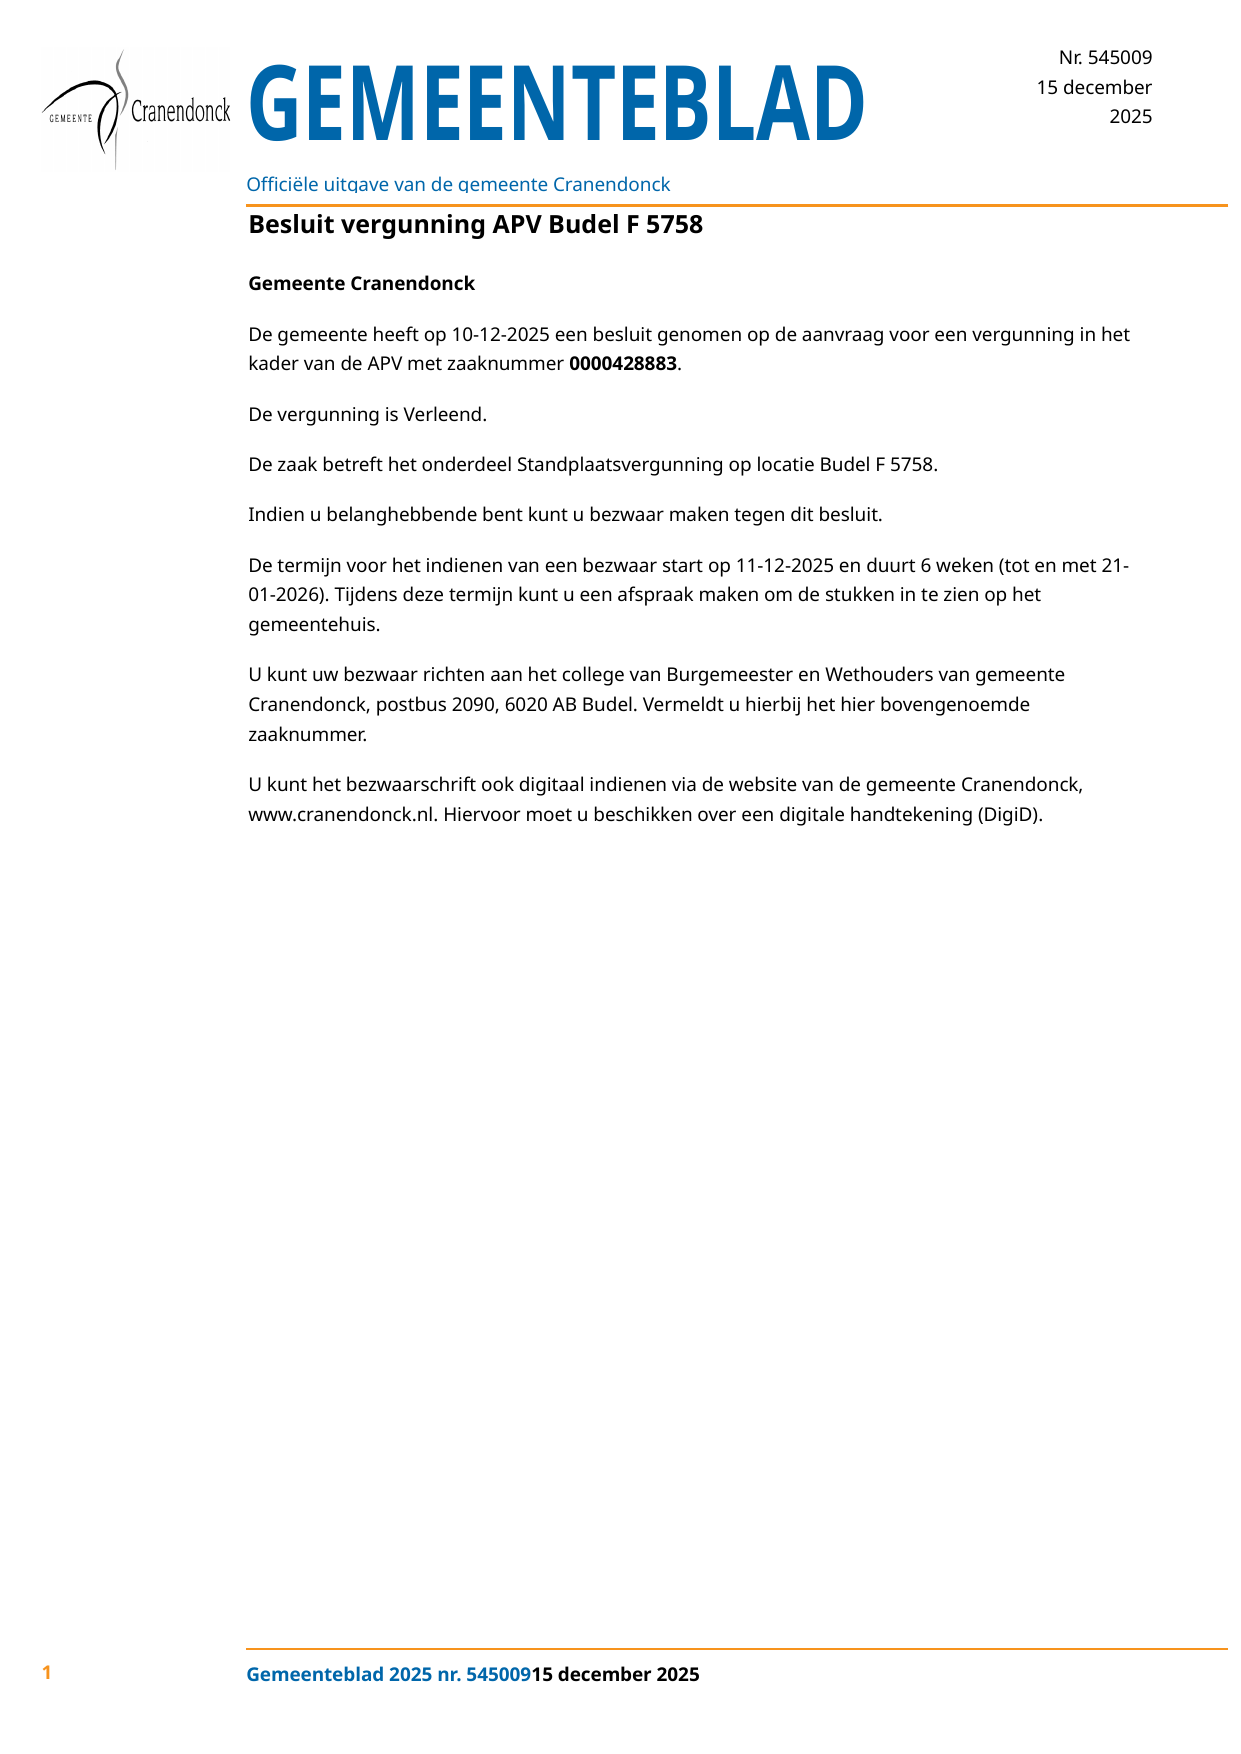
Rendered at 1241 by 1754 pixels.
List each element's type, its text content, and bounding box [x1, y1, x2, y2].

text Besluit vergunning APV Budel F 5758 [248, 207, 1152, 241]
text De vergunning is Verleend. [248, 401, 1152, 426]
text U kunt het bezwaarschrift ook digitaal indienen via de website van de gemeente Cranendonck, www.cranendonck.nl. Hiervoor moet u beschikken over een digitale handtekening (DigiD). [248, 771, 1152, 826]
text De gemeente heeft op 10-12-2025 een besluit genomen op de aanvraag voor een vergunning in het kader van de APV met zaaknummer 0000428883. [248, 321, 1152, 376]
text De zaak betreft het onderdeel Standplaatsvergunning op locatie Budel F 5758. [248, 451, 1152, 477]
text Indien u belanghebbende bent kunt u bezwaar maken tegen dit besluit. [248, 502, 1152, 527]
text U kunt uw bezwaar richten aan het college van Burgemeester en Wethouders van gemeente Cranendonck, postbus 2090, 6020 AB Budel. Vermeldt u hierbij het hier bovengenoemde zaaknummer. [248, 662, 1152, 746]
picture [41, 47, 231, 172]
text De termijn voor het indienen van een bezwaar start op 11-12-2025 en duurt 6 weken (tot en met 21-01-2026). Tijdens deze termijn kunt u een afspraak maken om de stukken in te zien op het gemeentehuis. [248, 552, 1152, 637]
text Gemeente Cranendonck [248, 270, 1152, 296]
